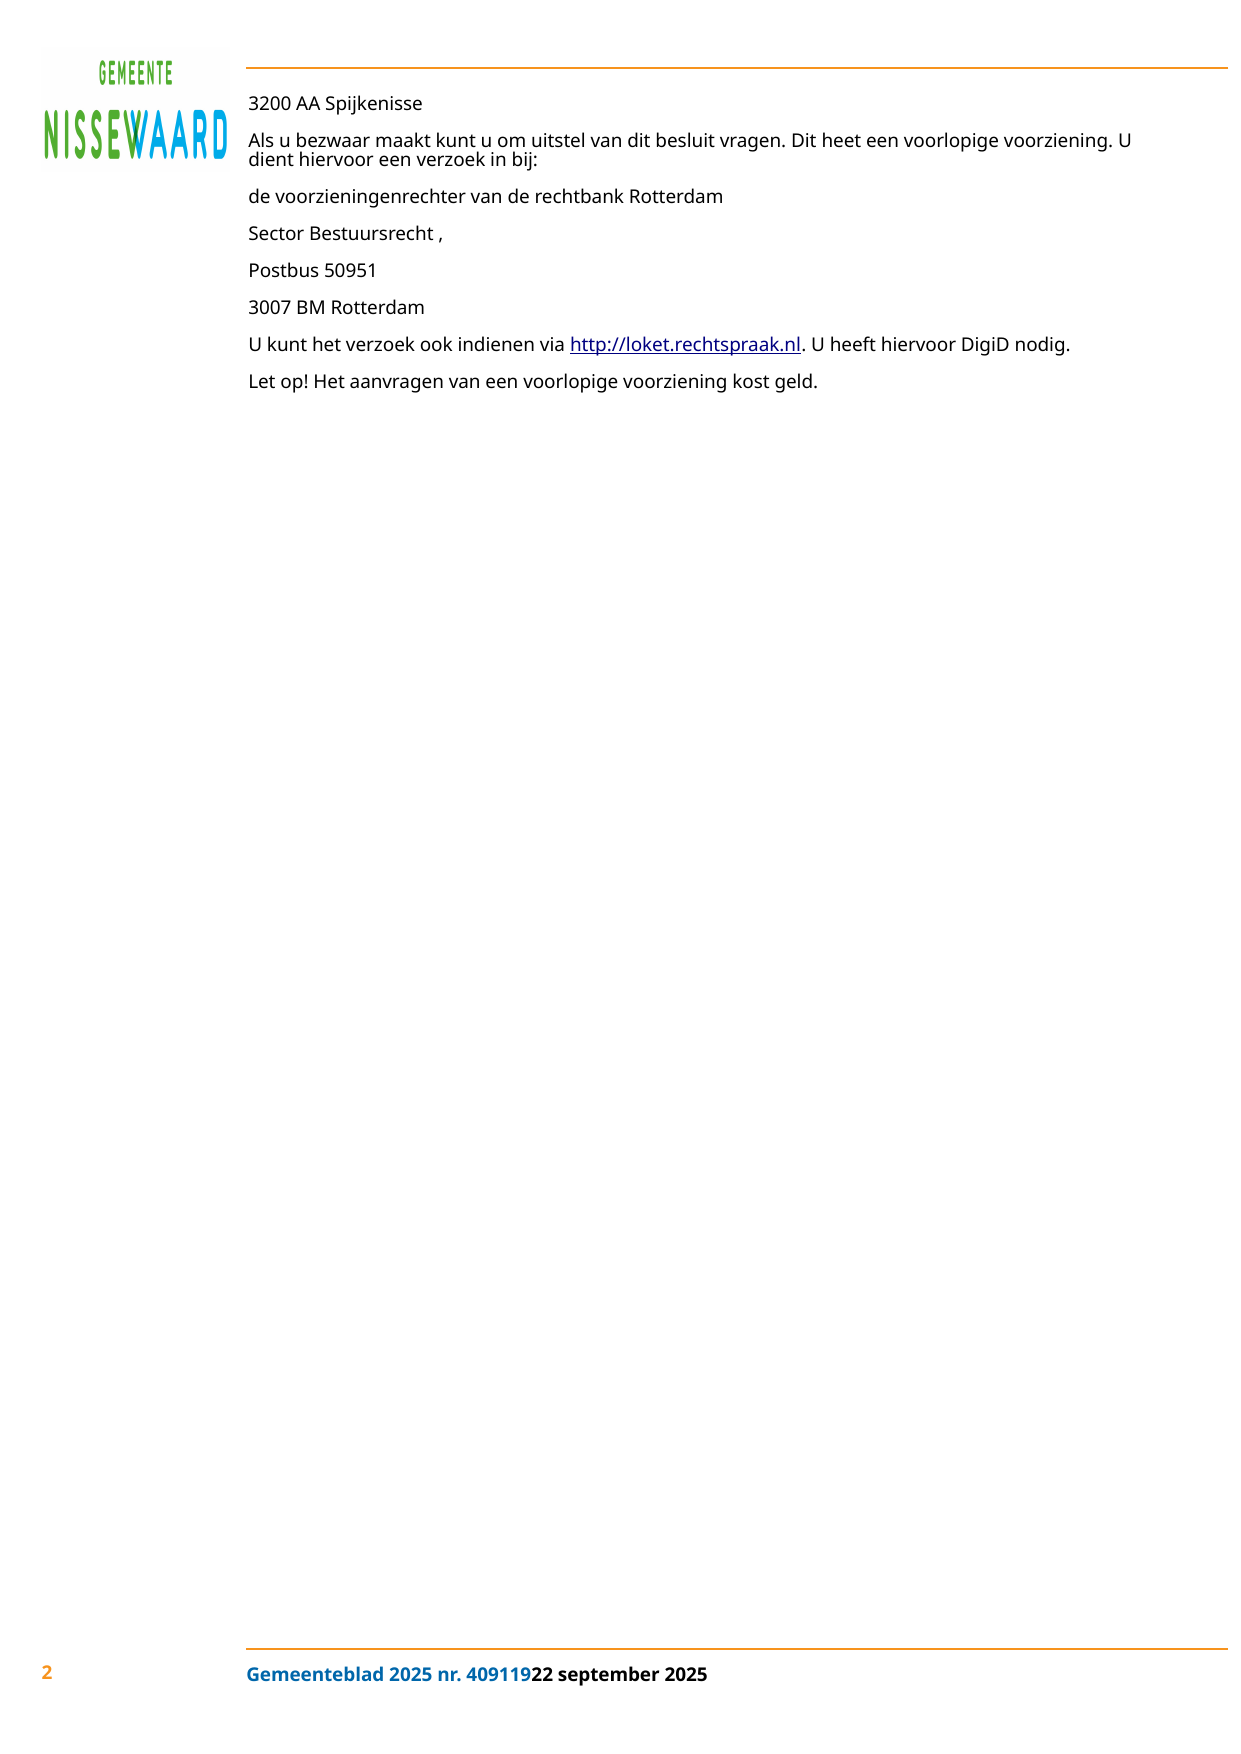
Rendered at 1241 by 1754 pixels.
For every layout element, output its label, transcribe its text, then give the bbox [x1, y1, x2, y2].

picture [41, 47, 231, 172]
text Postbus 50951 [248, 262, 1152, 281]
text 3007 BM Rotterdam [248, 299, 1152, 318]
text Let op! Het aanvragen van een voorlopige voorziening kost geld. [248, 373, 1152, 392]
text Als u bezwaar maakt kunt u om uitstel van dit besluit vragen. Dit heet een voorlopige voorziening. U dient hiervoor een verzoek in bij: [248, 132, 1152, 170]
text 3200 AA Spijkenisse [248, 95, 1152, 114]
text U kunt het verzoek ook indienen via http://loket.rechtspraak.nl. U heeft hiervoor DigiD nodig. [248, 336, 1152, 355]
text de voorzieningenrechter van de rechtbank Rotterdam [248, 188, 1152, 207]
text Sector Bestuursrecht , [248, 225, 1152, 244]
